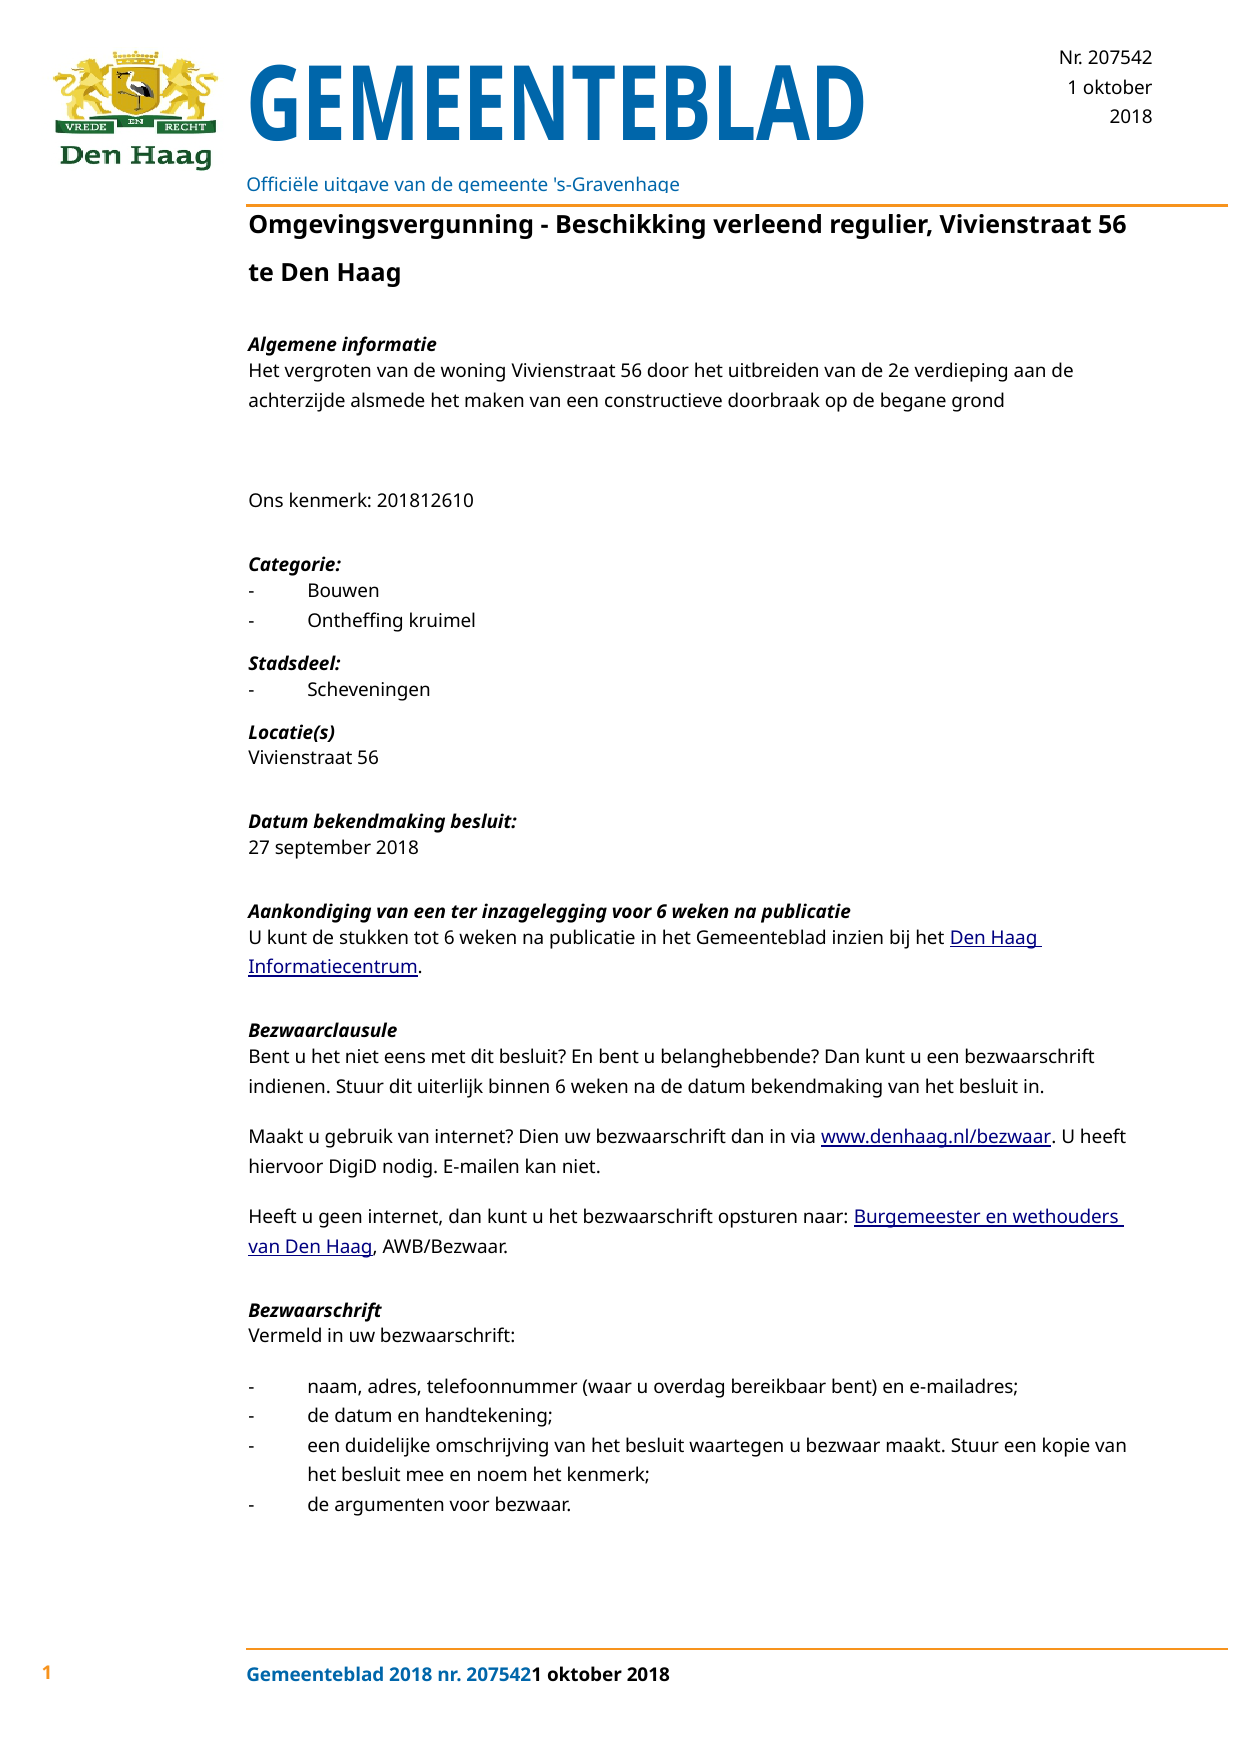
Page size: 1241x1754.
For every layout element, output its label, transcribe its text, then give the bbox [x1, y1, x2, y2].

text Stadsdeel: [248, 650, 1152, 676]
list een duidelijke omschrijving van het besluit waartegen u bezwaar maakt. Stuur een kopie van het besluit mee en noem het kenmerk; [248, 1432, 1152, 1487]
text Maakt u gebruik van internet? Dien uw bezwaarschrift dan in via www.denhaag.nl/bezwaar. U heeft hiervoor DigiD nodig. E-mailen kan niet. [248, 1123, 1152, 1178]
text Algemene informatie [248, 331, 1152, 357]
list de datum en handtekening; [248, 1402, 1152, 1428]
text Vermeld in uw bezwaarschrift: [248, 1322, 1152, 1348]
text 27 september 2018 [248, 834, 1152, 860]
text Heeft u geen internet, dan kunt u het bezwaarschrift opsturen naar: Burgemeester en wethouders van Den Haag, AWB/Bezwaar. [248, 1203, 1152, 1258]
text Locatie(s) [248, 719, 1152, 744]
text Bent u het niet eens met dit besluit? En bent u belanghebbende? Dan kunt u een bezwaarschrift indienen. Stuur dit uiterlijk binnen 6 weken na de datum bekendmaking van het besluit in. [248, 1043, 1152, 1098]
text Aankondiging van een ter inzagelegging voor 6 weken na publicatie [248, 898, 1152, 924]
list de argumenten voor bezwaar. [248, 1491, 1152, 1517]
list Scheveningen [248, 676, 1152, 701]
text Categorie: [248, 552, 1152, 577]
text Omgevingsvergunning - Beschikking verleend regulier, Vivienstraat 56 te Den Haag [248, 207, 1152, 288]
text Bezwaarschrift [248, 1297, 1152, 1322]
list naam, adres, telefoonnummer (waar u overdag bereikbaar bent) en e-mailadres; [248, 1373, 1152, 1399]
picture [41, 47, 231, 172]
text Datum bekendmaking besluit: [248, 808, 1152, 834]
text Ons kenmerk: 201812610 [248, 488, 1152, 513]
list Ontheffing kruimel [248, 607, 1152, 633]
text U kunt de stukken tot 6 weken na publicatie in het Gemeenteblad inzien bij het Den Haag Informatiecentrum. [248, 924, 1152, 979]
text Het vergroten van de woning Vivienstraat 56 door het uitbreiden van de 2e verdieping aan de achterzijde alsmede het maken van een constructieve doorbraak op de begane grond [248, 357, 1152, 412]
text Vivienstraat 56 [248, 744, 1152, 770]
list Bouwen [248, 577, 1152, 603]
text Bezwaarclausule [248, 1017, 1152, 1043]
